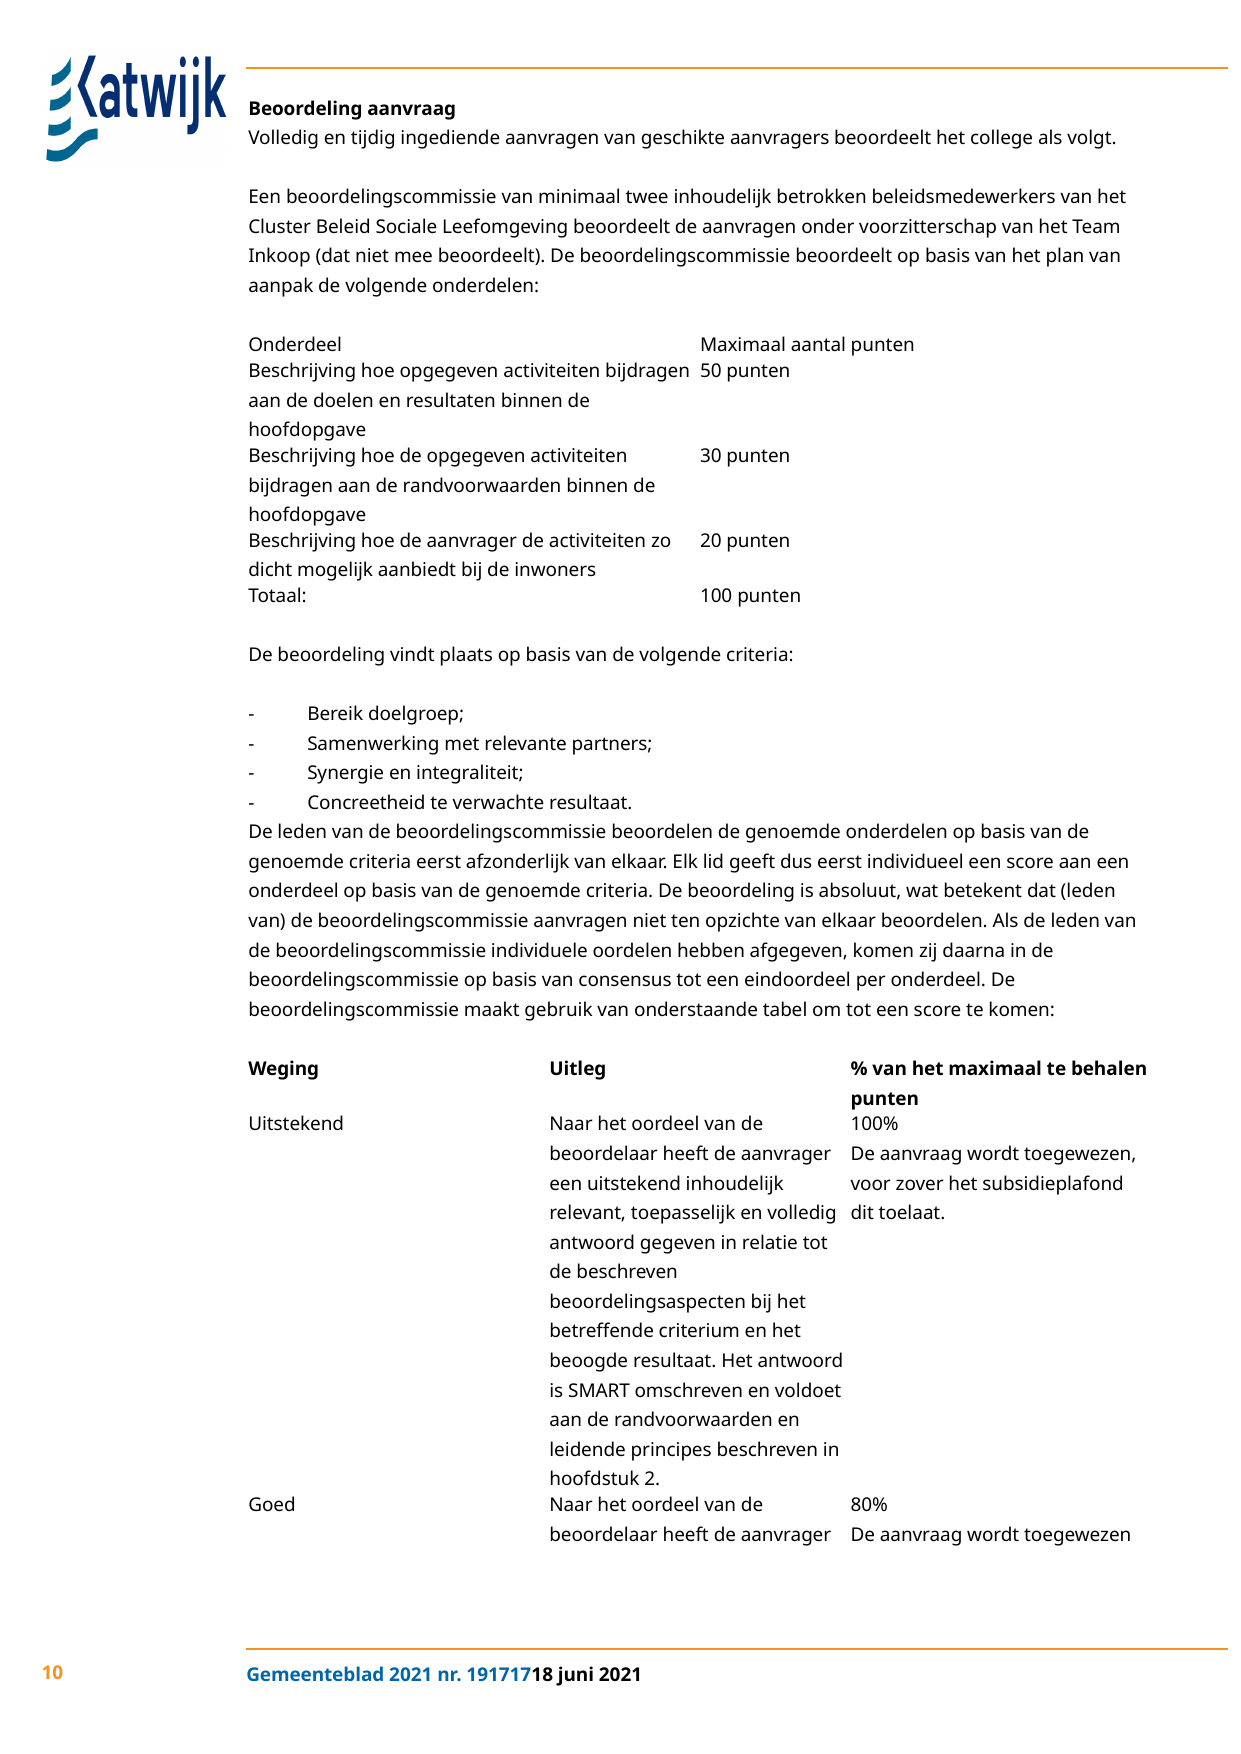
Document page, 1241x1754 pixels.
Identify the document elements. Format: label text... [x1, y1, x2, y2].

table_header Onderdeel [248, 332, 700, 357]
table_header Weging [248, 1055, 549, 1111]
text De leden van de beoordelingscommissie beoordelen de genoemde onderdelen op basis van de genoemde criteria eerst afzonderlijk van elkaar. Elk lid geeft dus eerst individueel een score aan een onderdeel op basis van de genoemde criteria. De beoordeling is absoluut, wat betekent dat (leden van) de beoordelingscommissie aanvragen niet ten opzichte van elkaar beoordelen. Als de leden van de beoordelingscommissie individuele oordelen hebben afgegeven, komen zij daarna in de beoordelingscommissie op basis van consensus tot een eindoordeel per onderdeel. De beoordelingscommissie maakt gebruik van onderstaande tabel om tot een score te komen: [248, 818, 1152, 1022]
table_cell 30 punten [700, 442, 1152, 527]
text Volledig en tijdig ingediende aanvragen van geschikte aanvragers beoordeelt het college als volgt. [248, 124, 1152, 150]
table_cell 100% De aanvraag wordt toegewezen, voor zover het subsidieplafond dit toelaat. [850, 1111, 1152, 1491]
table_cell Beschrijving hoe de aanvrager de activiteiten zo dicht mogelijk aanbiedt bij de inwoners [248, 527, 700, 582]
table_cell Beschrijving hoe de opgegeven activiteiten bijdragen aan de randvoorwaarden binnen de hoofdopgave [248, 442, 700, 527]
list Samenwerking met relevante partners; [248, 730, 1152, 755]
table_cell Naar het oordeel van de beoordelaar heeft de aanvrager een uitstekend inhoudelijk relevant, toepasselijk en volledig antwoord gegeven in relatie tot de beschreven beoordelingsaspecten bij het betreffende criterium en het beoogde resultaat. Het antwoord is SMART omschreven en voldoet aan de randvoorwaarden en leidende principes beschreven in hoofdstuk 2. [549, 1111, 850, 1491]
table_cell 20 punten [700, 527, 1152, 582]
picture [41, 47, 231, 172]
table_header Maximaal aantal punten [700, 332, 1152, 357]
text De beoordeling vindt plaats op basis van de volgende criteria: [248, 641, 1152, 667]
table_cell 80% De aanvraag wordt toegewezen [850, 1491, 1152, 1547]
table_cell Beschrijving hoe opgegeven activiteiten bijdragen aan de doelen en resultaten binnen de hoofdopgave [248, 357, 700, 442]
table_cell 100 punten [700, 583, 1152, 608]
list Synergie en integraliteit; [248, 759, 1152, 785]
table_cell Uitstekend [248, 1111, 549, 1491]
list Bereik doelgroep; [248, 700, 1152, 726]
table_header Uitleg [549, 1055, 850, 1111]
text Beoordeling aanvraag [248, 95, 1152, 121]
table_cell Goed [248, 1491, 549, 1547]
table_cell Naar het oordeel van de beoordelaar heeft de aanvrager [549, 1491, 850, 1547]
table_header % van het maximaal te behalen punten [850, 1055, 1152, 1111]
text Een beoordelingscommissie van minimaal twee inhoudelijk betrokken beleidsmedewerkers van het Cluster Beleid Sociale Leefomgeving beoordeelt de aanvragen onder voorzitterschap van het Team Inkoop (dat niet mee beoordeelt). De beoordelingscommissie beoordeelt op basis van het plan van aanpak de volgende onderdelen: [248, 183, 1152, 298]
list Concreetheid te verwachte resultaat. [248, 789, 1152, 814]
table_cell 50 punten [700, 357, 1152, 442]
table_cell Totaal: [248, 583, 700, 608]
